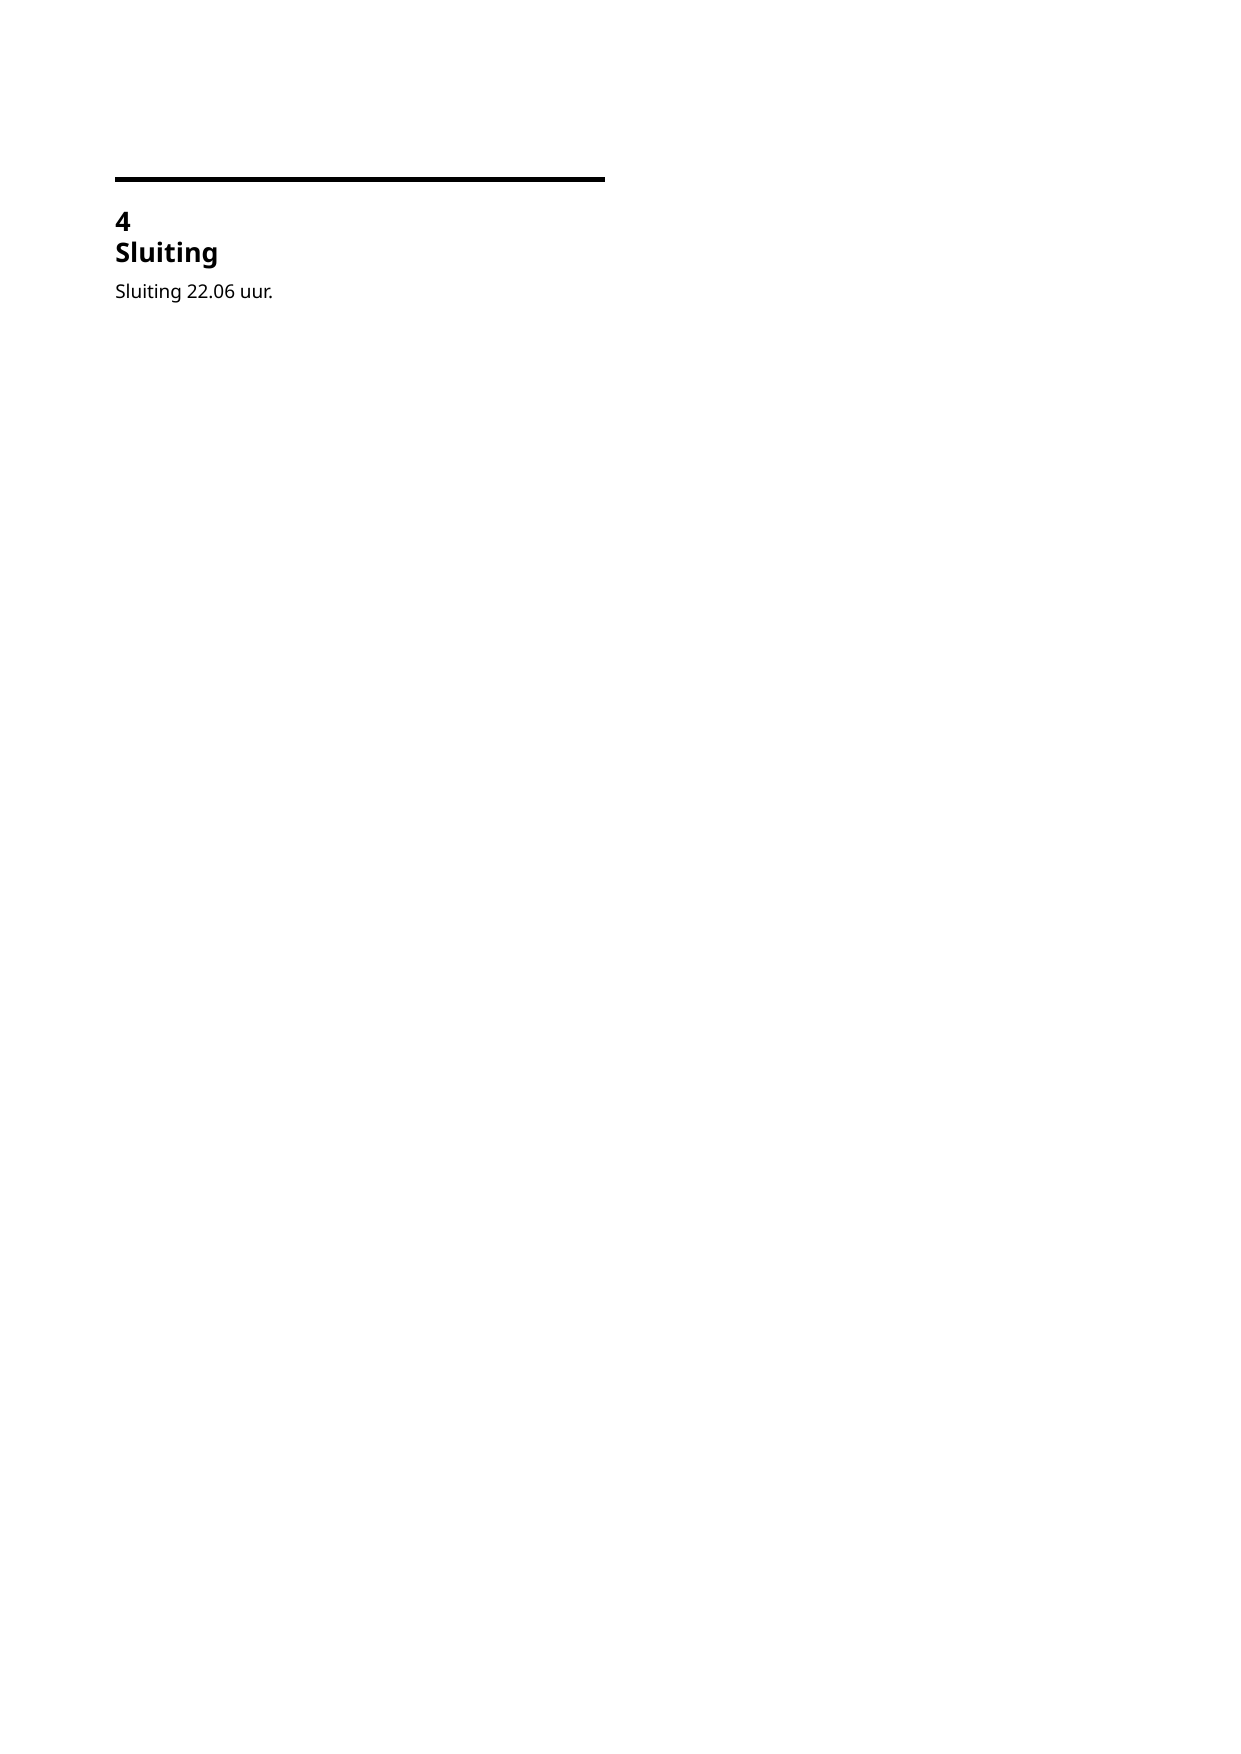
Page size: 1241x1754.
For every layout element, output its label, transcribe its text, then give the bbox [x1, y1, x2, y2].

text Sluiting [115, 239, 605, 283]
text Sluiting 22.06 uur. [115, 283, 605, 302]
text 4 [115, 203, 605, 239]
